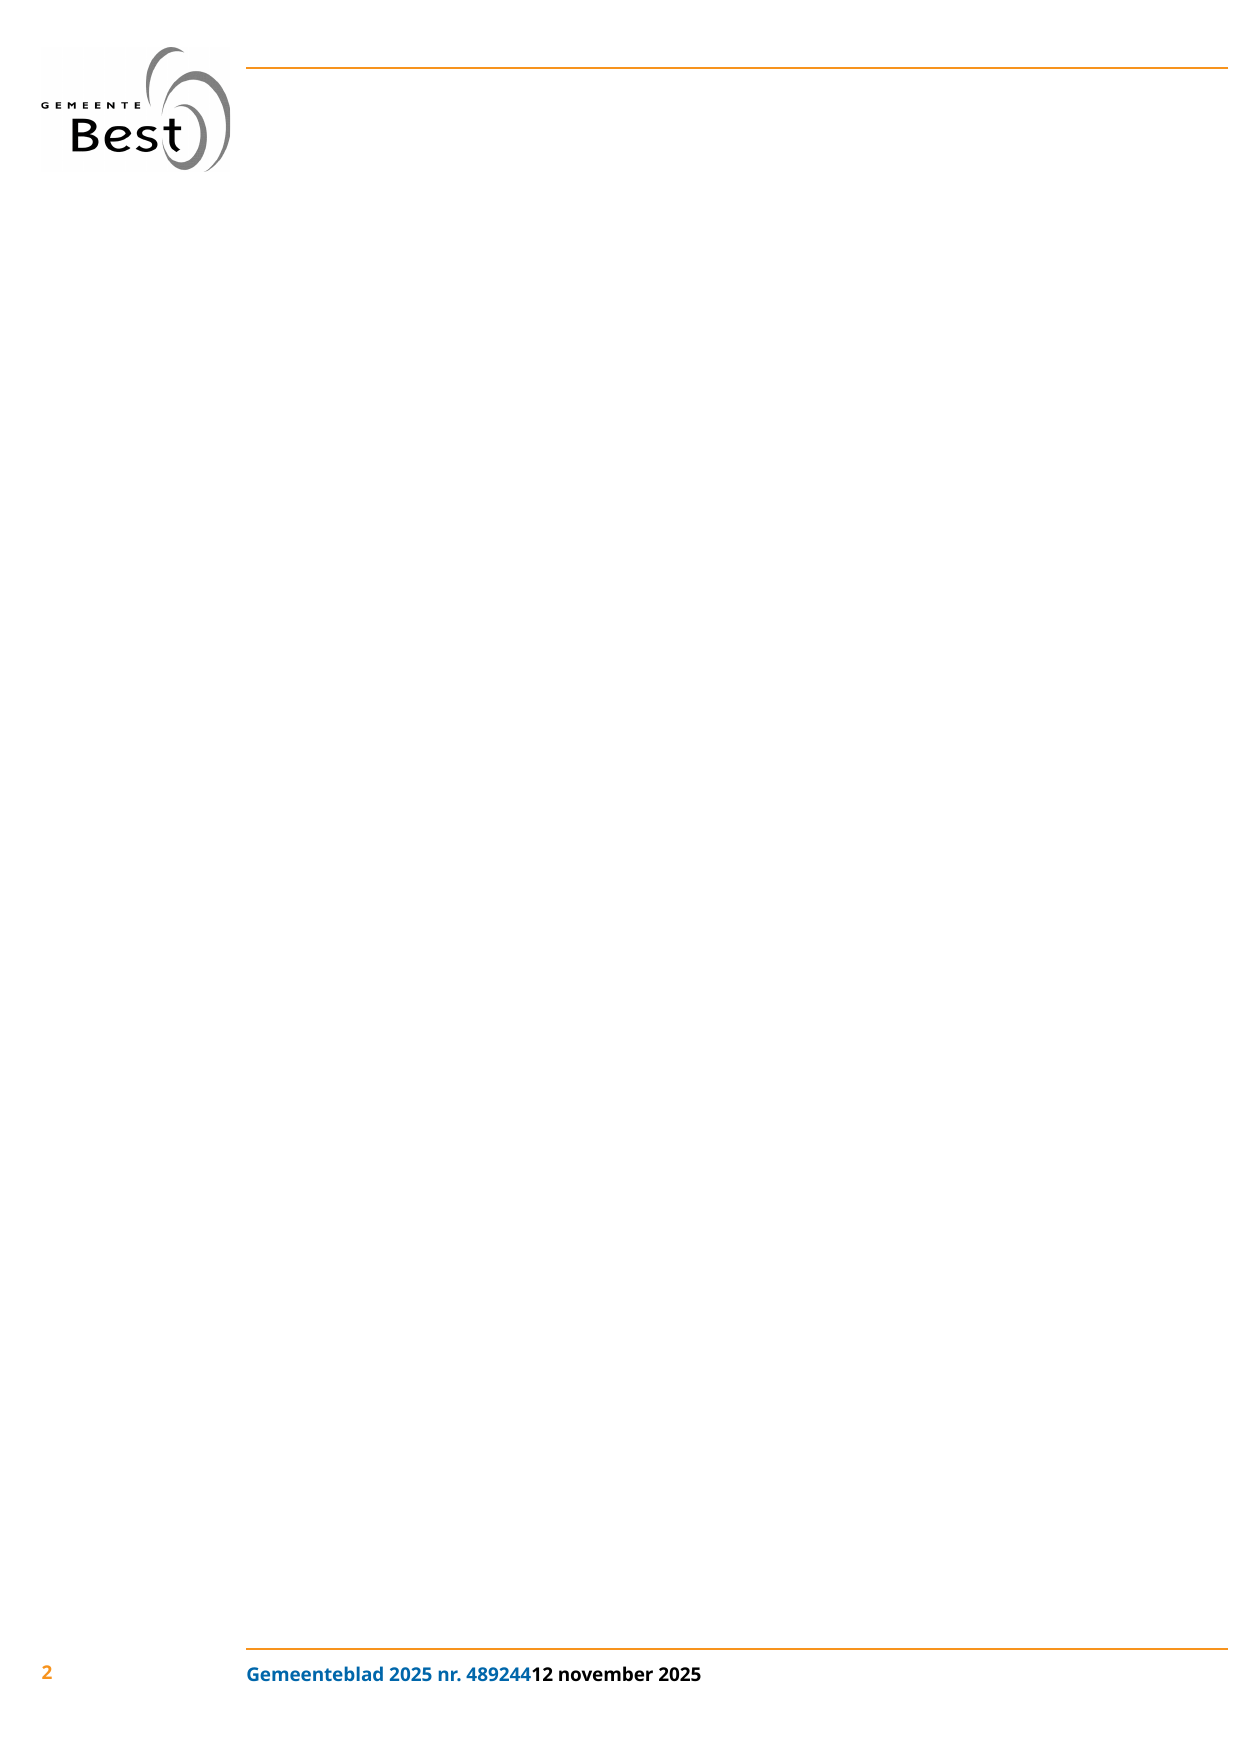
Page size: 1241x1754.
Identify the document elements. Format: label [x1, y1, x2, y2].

picture [41, 47, 231, 172]
